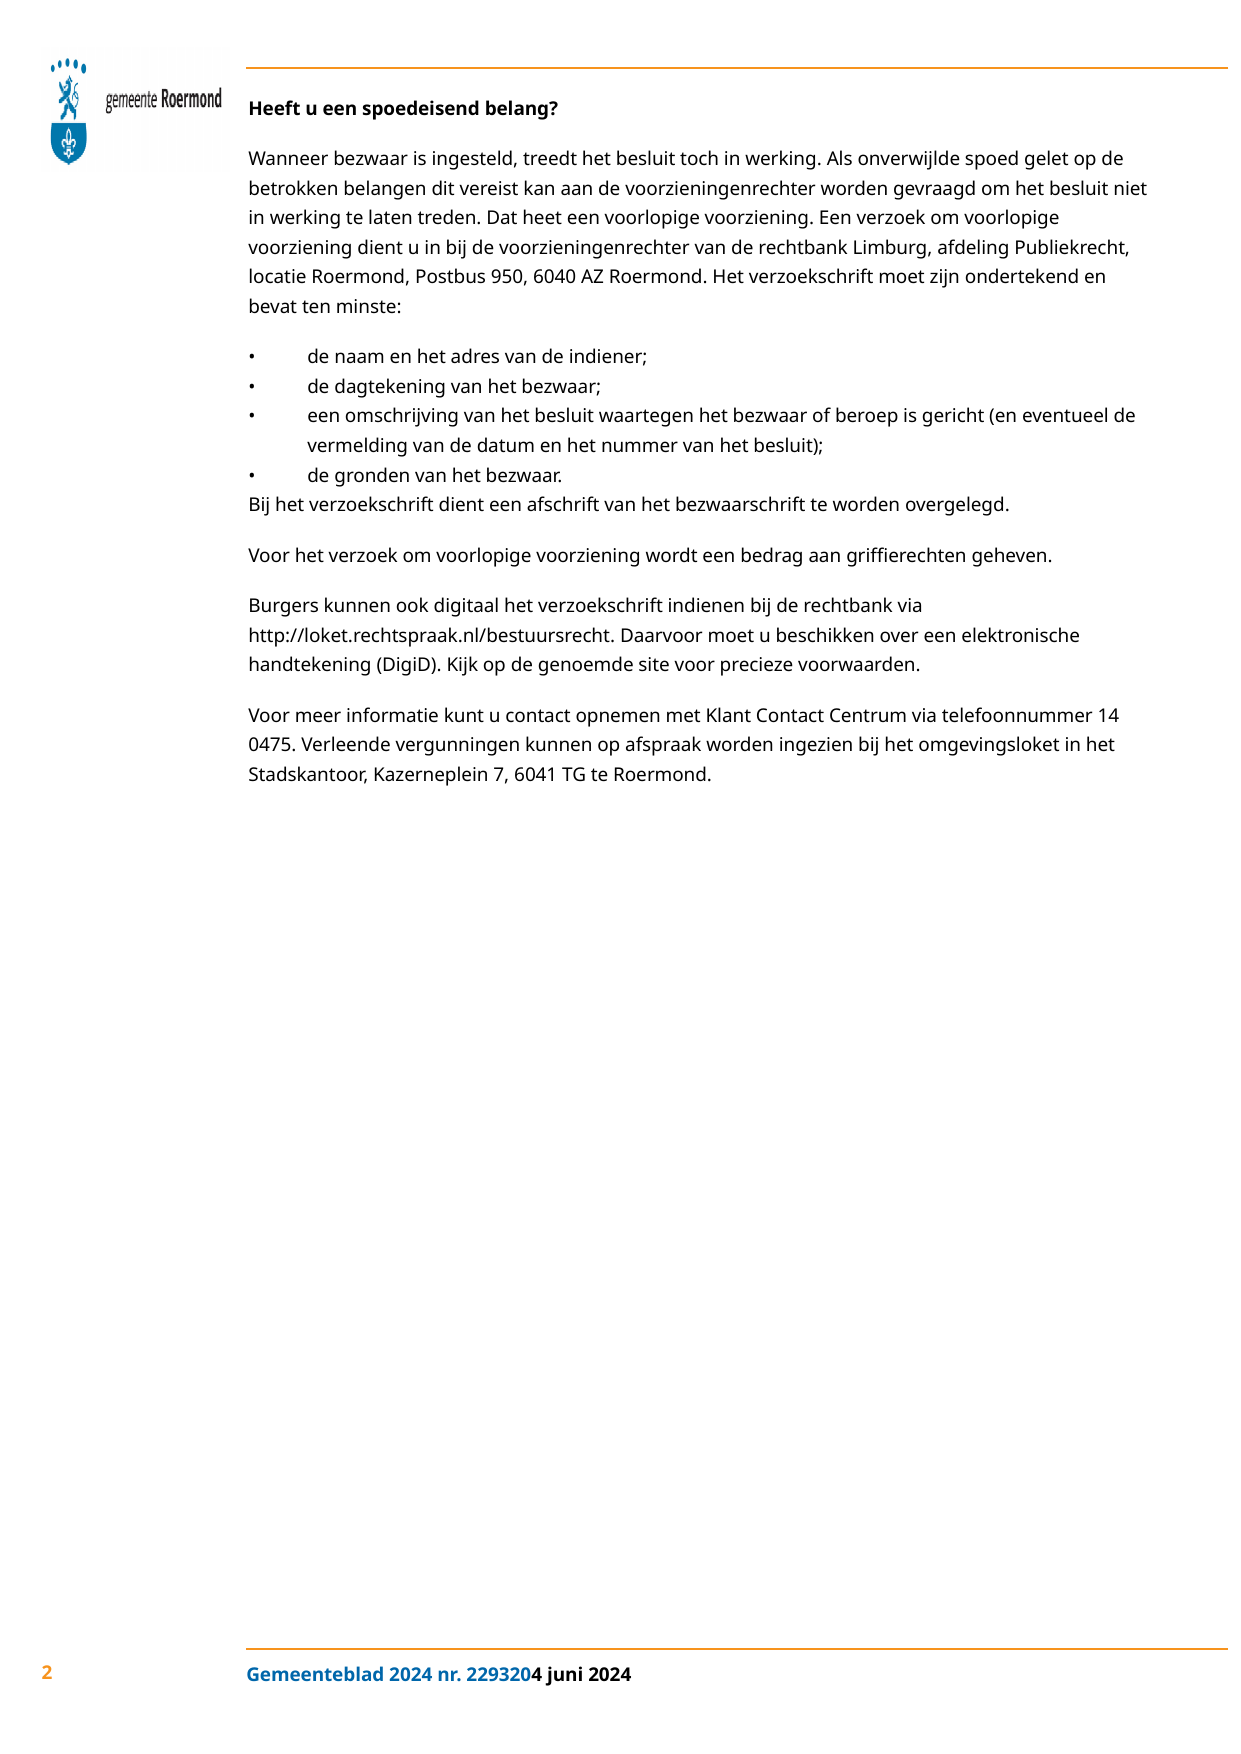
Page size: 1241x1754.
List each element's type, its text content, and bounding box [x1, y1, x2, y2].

text Wanneer bezwaar is ingesteld, treedt het besluit toch in werking. Als onverwijlde spoed gelet op de betrokken belangen dit vereist kan aan de voorzieningenrechter worden gevraagd om het besluit niet in werking te laten treden. Dat heet een voorlopige voorziening. Een verzoek om voorlopige voorziening dient u in bij de voorzieningenrechter van de rechtbank Limburg, afdeling Publiekrecht, locatie Roermond, Postbus 950, 6040 AZ Roermond. Het verzoekschrift moet zijn ondertekend en bevat ten minste: [248, 145, 1152, 319]
text Heeft u een spoedeisend belang? [248, 95, 1152, 121]
list de naam en het adres van de indiener; [248, 343, 1152, 369]
text Bij het verzoekschrift dient een afschrift van het bezwaarschrift te worden overgelegd. [248, 491, 1152, 517]
list de dagtekening van het bezwaar; [248, 373, 1152, 399]
text Voor het verzoek om voorlopige voorziening wordt een bedrag aan griffierechten geheven. [248, 542, 1152, 568]
list de gronden van het bezwaar. [248, 462, 1152, 488]
list een omschrijving van het besluit waartegen het bezwaar of beroep is gericht (en eventueel de vermelding van de datum en het nummer van het besluit); [248, 403, 1152, 458]
picture [41, 47, 231, 172]
text Voor meer informatie kunt u contact opnemen met Klant Contact Centrum via telefoonnummer 14 0475. Verleende vergunningen kunnen op afspraak worden ingezien bij het omgevingsloket in het Stadskantoor, Kazerneplein 7, 6041 TG te Roermond. [248, 702, 1152, 787]
text Burgers kunnen ook digitaal het verzoekschrift indienen bij de rechtbank via http://loket.rechtspraak.nl/bestuursrecht. Daarvoor moet u beschikken over een elektronische handtekening (DigiD). Kijk op de genoemde site voor precieze voorwaarden. [248, 592, 1152, 677]
